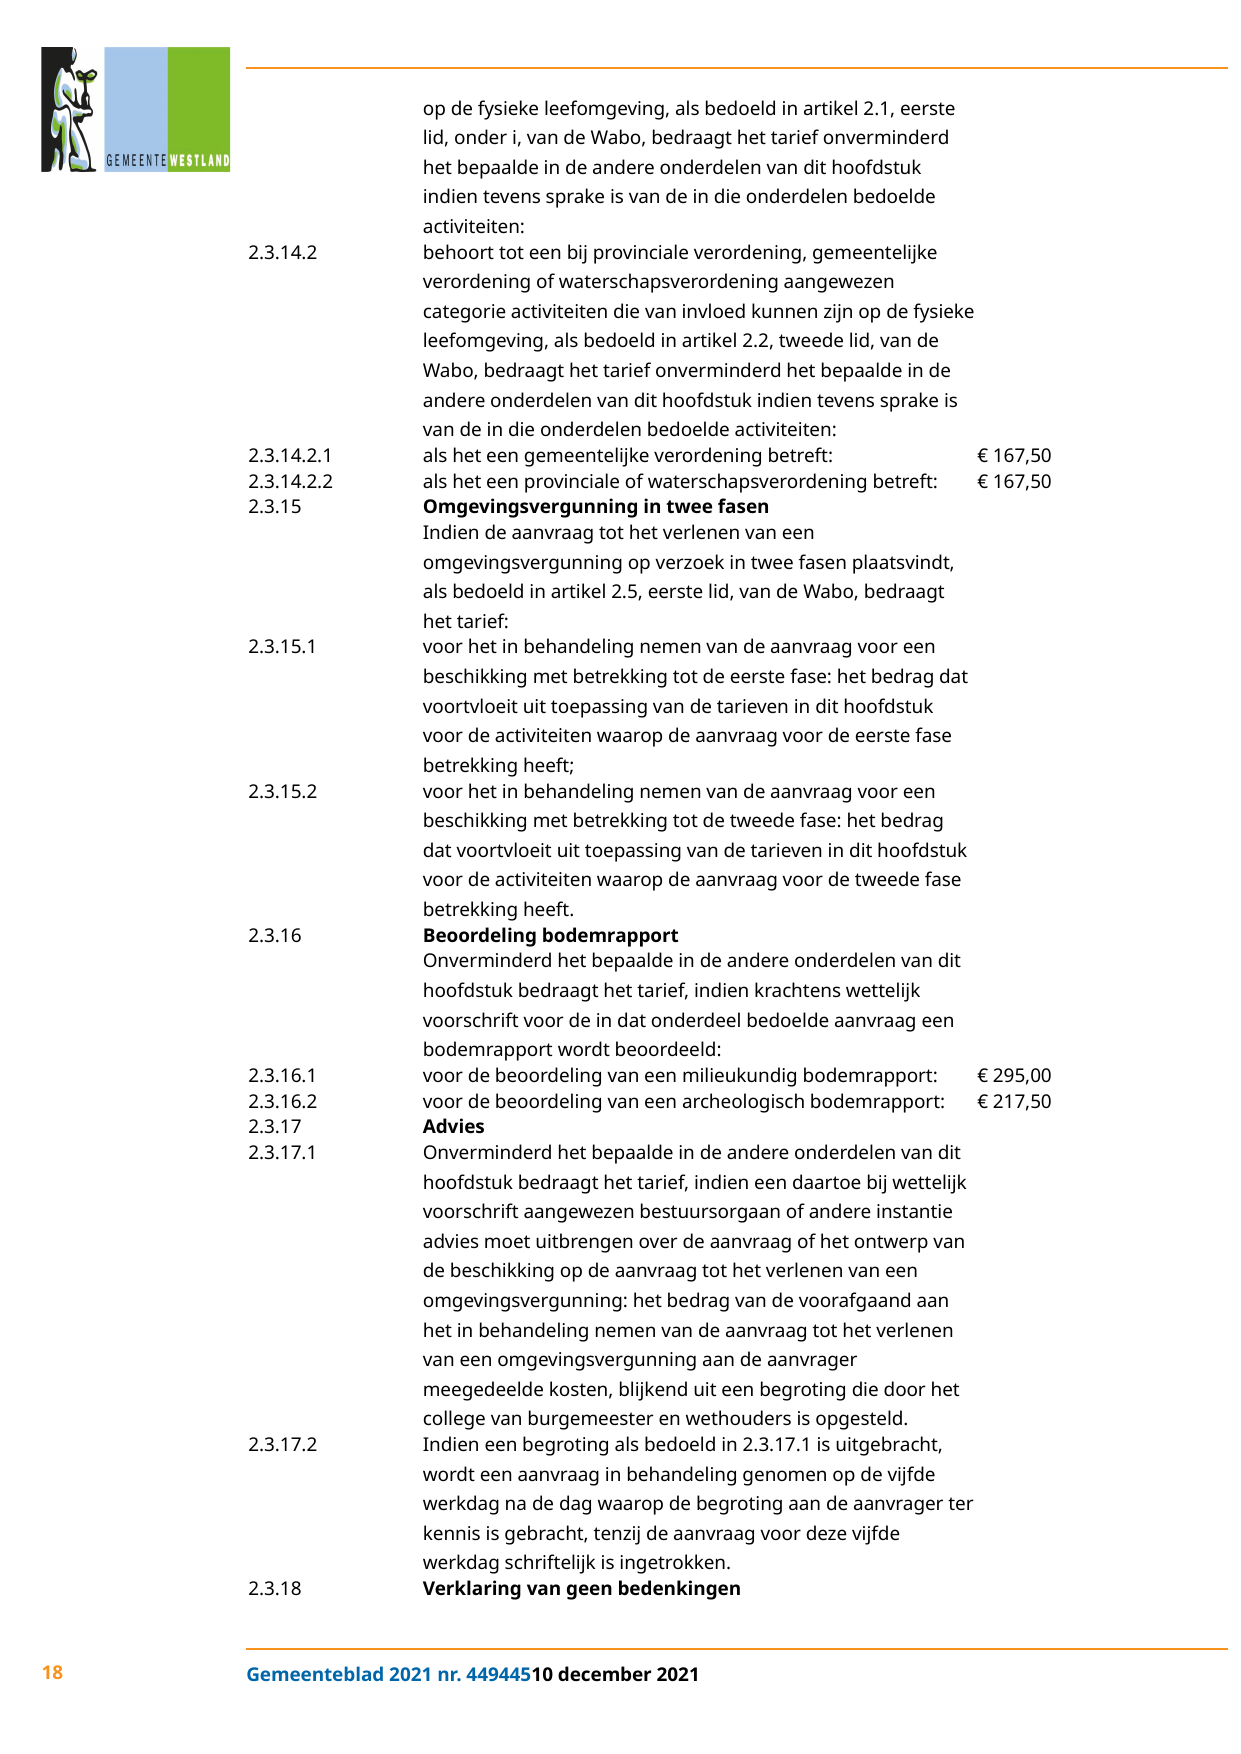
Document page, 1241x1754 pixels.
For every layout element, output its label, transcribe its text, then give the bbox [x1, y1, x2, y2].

table_cell [248, 95, 423, 239]
table_cell 2.3.16.2 [248, 1088, 423, 1113]
table_cell € 295,00 [977, 1062, 1152, 1088]
table_cell € 167,50 [977, 468, 1152, 493]
table_cell voor het in behandeling nemen van de aanvraag voor een beschikking met betrekking tot de eerste fase: het bedrag dat voortvloeit uit toepassing van de tarieven in dit hoofdstuk voor de activiteiten waarop de aanvraag voor de eerste fase betrekking heeft; [423, 634, 977, 778]
table_cell als het een gemeentelijke verordening betreft: [423, 442, 977, 468]
table_cell [977, 519, 1152, 634]
table_cell [977, 1431, 1152, 1575]
table_cell 2.3.14.2 [248, 239, 423, 442]
table_cell [977, 922, 1152, 948]
table_cell [977, 1114, 1152, 1139]
table_cell 2.3.14.2.1 [248, 442, 423, 468]
table_cell Onverminderd het bepaalde in de andere onderdelen van dit hoofdstuk bedraagt het tarief, indien krachtens wettelijk voorschrift voor de in dat onderdeel bedoelde aanvraag een bodemrapport wordt beoordeeld: [423, 948, 977, 1062]
picture [41, 47, 231, 172]
table_cell € 217,50 [977, 1088, 1152, 1113]
table_cell 2.3.15 [248, 494, 423, 519]
table_cell [977, 948, 1152, 1062]
table_cell 2.3.15.1 [248, 634, 423, 778]
table_cell voor de beoordeling van een milieukundig bodemrapport: [423, 1062, 977, 1088]
table_cell 2.3.17.2 [248, 1431, 423, 1575]
table_cell 2.3.18 [248, 1575, 423, 1601]
table_cell Indien de aanvraag tot het verlenen van een omgevingsvergunning op verzoek in twee fasen plaatsvindt, als bedoeld in artikel 2.5, eerste lid, van de Wabo, bedraagt het tarief: [423, 519, 977, 634]
table_cell [977, 634, 1152, 778]
table_cell 2.3.17 [248, 1114, 423, 1139]
table_cell behoort tot een bij provinciale verordening, gemeentelijke verordening of waterschapsverordening aangewezen categorie activiteiten die van invloed kunnen zijn op de fysieke leefomgeving, als bedoeld in artikel 2.2, tweede lid, van de Wabo, bedraagt het tarief onverminderd het bepaalde in de andere onderdelen van dit hoofdstuk indien tevens sprake is van de in die onderdelen bedoelde activiteiten: [423, 239, 977, 442]
table_cell € 167,50 [977, 442, 1152, 468]
table_cell op de fysieke leefomgeving, als bedoeld in artikel 2.1, eerste lid, onder i, van de Wabo, bedraagt het tarief onverminderd het bepaalde in de andere onderdelen van dit hoofdstuk indien tevens sprake is van de in die onderdelen bedoelde activiteiten: [423, 95, 977, 239]
table_cell [977, 1575, 1152, 1601]
table_cell voor het in behandeling nemen van de aanvraag voor een beschikking met betrekking tot de tweede fase: het bedrag dat voortvloeit uit toepassing van de tarieven in dit hoofdstuk voor de activiteiten waarop de aanvraag voor de tweede fase betrekking heeft. [423, 778, 977, 922]
table_cell [977, 778, 1152, 922]
table_cell 2.3.16 [248, 922, 423, 948]
table_cell 2.3.16.1 [248, 1062, 423, 1088]
table_cell [977, 1139, 1152, 1431]
table_cell voor de beoordeling van een archeologisch bodemrapport: [423, 1088, 977, 1113]
table_cell [977, 239, 1152, 442]
table_cell Omgevingsvergunning in twee fasen [423, 494, 977, 519]
table_cell Advies [423, 1114, 977, 1139]
table_cell Beoordeling bodemrapport [423, 922, 977, 948]
table_cell 2.3.17.1 [248, 1139, 423, 1431]
table_cell 2.3.14.2.2 [248, 468, 423, 493]
table_cell [248, 519, 423, 634]
table_cell als het een provinciale of waterschapsverordening betreft: [423, 468, 977, 493]
table_cell Onverminderd het bepaalde in de andere onderdelen van dit hoofdstuk bedraagt het tarief, indien een daartoe bij wettelijk voorschrift aangewezen bestuursorgaan of andere instantie advies moet uitbrengen over de aanvraag of het ontwerp van de beschikking op de aanvraag tot het verlenen van een omgevingsvergunning: het bedrag van de voorafgaand aan het in behandeling nemen van de aanvraag tot het verlenen van een omgevingsvergunning aan de aanvrager meegedeelde kosten, blijkend uit een begroting die door het college van burgemeester en wethouders is opgesteld. [423, 1139, 977, 1431]
table_cell Verklaring van geen bedenkingen [423, 1575, 977, 1601]
table_cell [977, 494, 1152, 519]
table_cell Indien een begroting als bedoeld in 2.3.17.1 is uitgebracht, wordt een aanvraag in behandeling genomen op de vijfde werkdag na de dag waarop de begroting aan de aanvrager ter kennis is gebracht, tenzij de aanvraag voor deze vijfde werkdag schriftelijk is ingetrokken. [423, 1431, 977, 1575]
table_cell [248, 948, 423, 1062]
table_cell [977, 95, 1152, 239]
table_cell 2.3.15.2 [248, 778, 423, 922]
